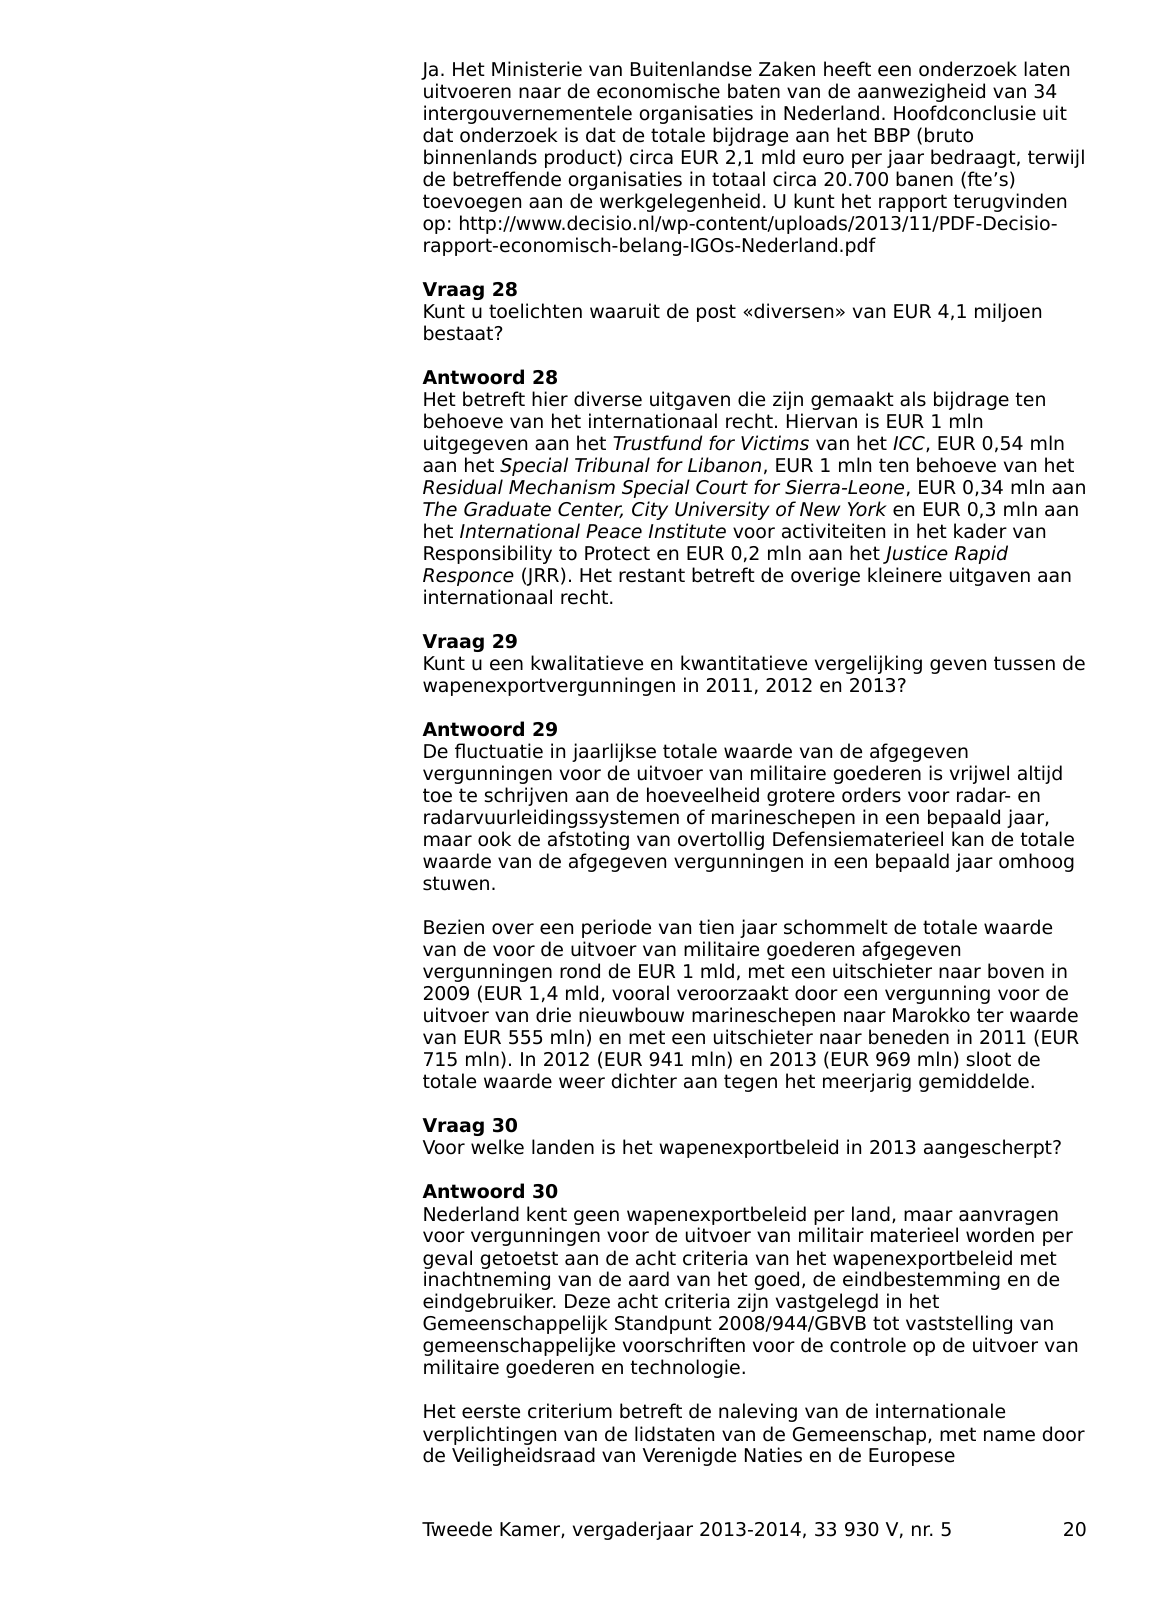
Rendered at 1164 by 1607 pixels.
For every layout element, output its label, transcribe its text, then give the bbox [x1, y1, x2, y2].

text Het betreft hier diverse uitgaven die zijn gemaakt als bijdrage ten behoeve van het internationaal recht. Hiervan is EUR 1 mln uitgegeven aan het Trustfund for Victims van het ICC, EUR 0,54 mln aan het Special Tribunal for Libanon, EUR 1 mln ten behoeve van het Residual Mechanism Special Court for Sierra-Leone, EUR 0,34 mln aan The Graduate Center, City University of New York en EUR 0,3 mln aan het International Peace Institute voor activiteiten in het kader van Responsibility to Protect en EUR 0,2 mln aan het Justice Rapid Responce (JRR). Het restant betreft de overige kleinere uitgaven aan internationaal recht. [422, 389, 1087, 609]
text Het eerste criterium betreft de naleving van de internationale verplichtingen van de lidstaten van de Gemeenschap, met name door de Veiligheidsraad van Verenigde Naties en de Europese [422, 1401, 1087, 1467]
text Voor welke landen is het wapenexportbeleid in 2013 aangescherpt? [422, 1137, 1087, 1159]
text De fluctuatie in jaarlijkse totale waarde van de afgegeven vergunningen voor de uitvoer van militaire goederen is vrijwel altijd toe te schrijven aan de hoeveelheid grotere orders voor radar- en radarvuurleidingssystemen of marineschepen in een bepaald jaar, maar ook de afstoting van overtollig Defensiematerieel kan de totale waarde van de afgegeven vergunningen in een bepaald jaar omhoog stuwen. [422, 741, 1087, 895]
text Bezien over een periode van tien jaar schommelt de totale waarde van de voor de uitvoer van militaire goederen afgegeven vergunningen rond de EUR 1 mld, met een uitschieter naar boven in 2009 (EUR 1,4 mld, vooral veroorzaakt door een vergunning voor de uitvoer van drie nieuwbouw marineschepen naar Marokko ter waarde van EUR 555 mln) en met een uitschieter naar beneden in 2011 (EUR 715 mln). In 2012 (EUR 941 mln) en 2013 (EUR 969 mln) sloot de totale waarde weer dichter aan tegen het meerjarig gemiddelde. [422, 917, 1087, 1093]
text Kunt u toelichten waaruit de post «diversen» van EUR 4,1 miljoen bestaat? [422, 301, 1087, 345]
text Kunt u een kwalitatieve en kwantitatieve vergelijking geven tussen de wapenexportvergunningen in 2011, 2012 en 2013? [422, 653, 1087, 697]
text Nederland kent geen wapenexportbeleid per land, maar aanvragen voor vergunningen voor de uitvoer van militair materieel worden per geval getoetst aan de acht criteria van het wapenexportbeleid met inachtneming van de aard van het goed, de eindbestemming en de eindgebruiker. Deze acht criteria zijn vastgelegd in het Gemeenschappelijk Standpunt 2008/944/GBVB tot vaststelling van gemeenschappelijke voorschriften voor de controle op de uitvoer van militaire goederen en technologie. [422, 1203, 1087, 1379]
text Vraag 30 [422, 1115, 1087, 1137]
text Vraag 29 [422, 631, 1087, 653]
text Antwoord 28 [422, 367, 1087, 389]
text Antwoord 30 [422, 1181, 1087, 1203]
text Antwoord 29 [422, 719, 1087, 741]
text Ja. Het Ministerie van Buitenlandse Zaken heeft een onderzoek laten uitvoeren naar de economische baten van de aanwezigheid van 34 intergouvernementele organisaties in Nederland. Hoofdconclusie uit dat onderzoek is dat de totale bijdrage aan het BBP (bruto binnenlands product) circa EUR 2,1 mld euro per jaar bedraagt, terwijl de betreffende organisaties in totaal circa 20.700 banen (fte’s) toevoegen aan de werkgelegenheid. U kunt het rapport terugvinden op: http://www.decisio.nl/wp-content/uploads/2013/11/PDF-Decisio-rapport-economisch-belang-IGOs-Nederland.pdf [422, 59, 1087, 257]
text Vraag 28 [422, 279, 1087, 301]
